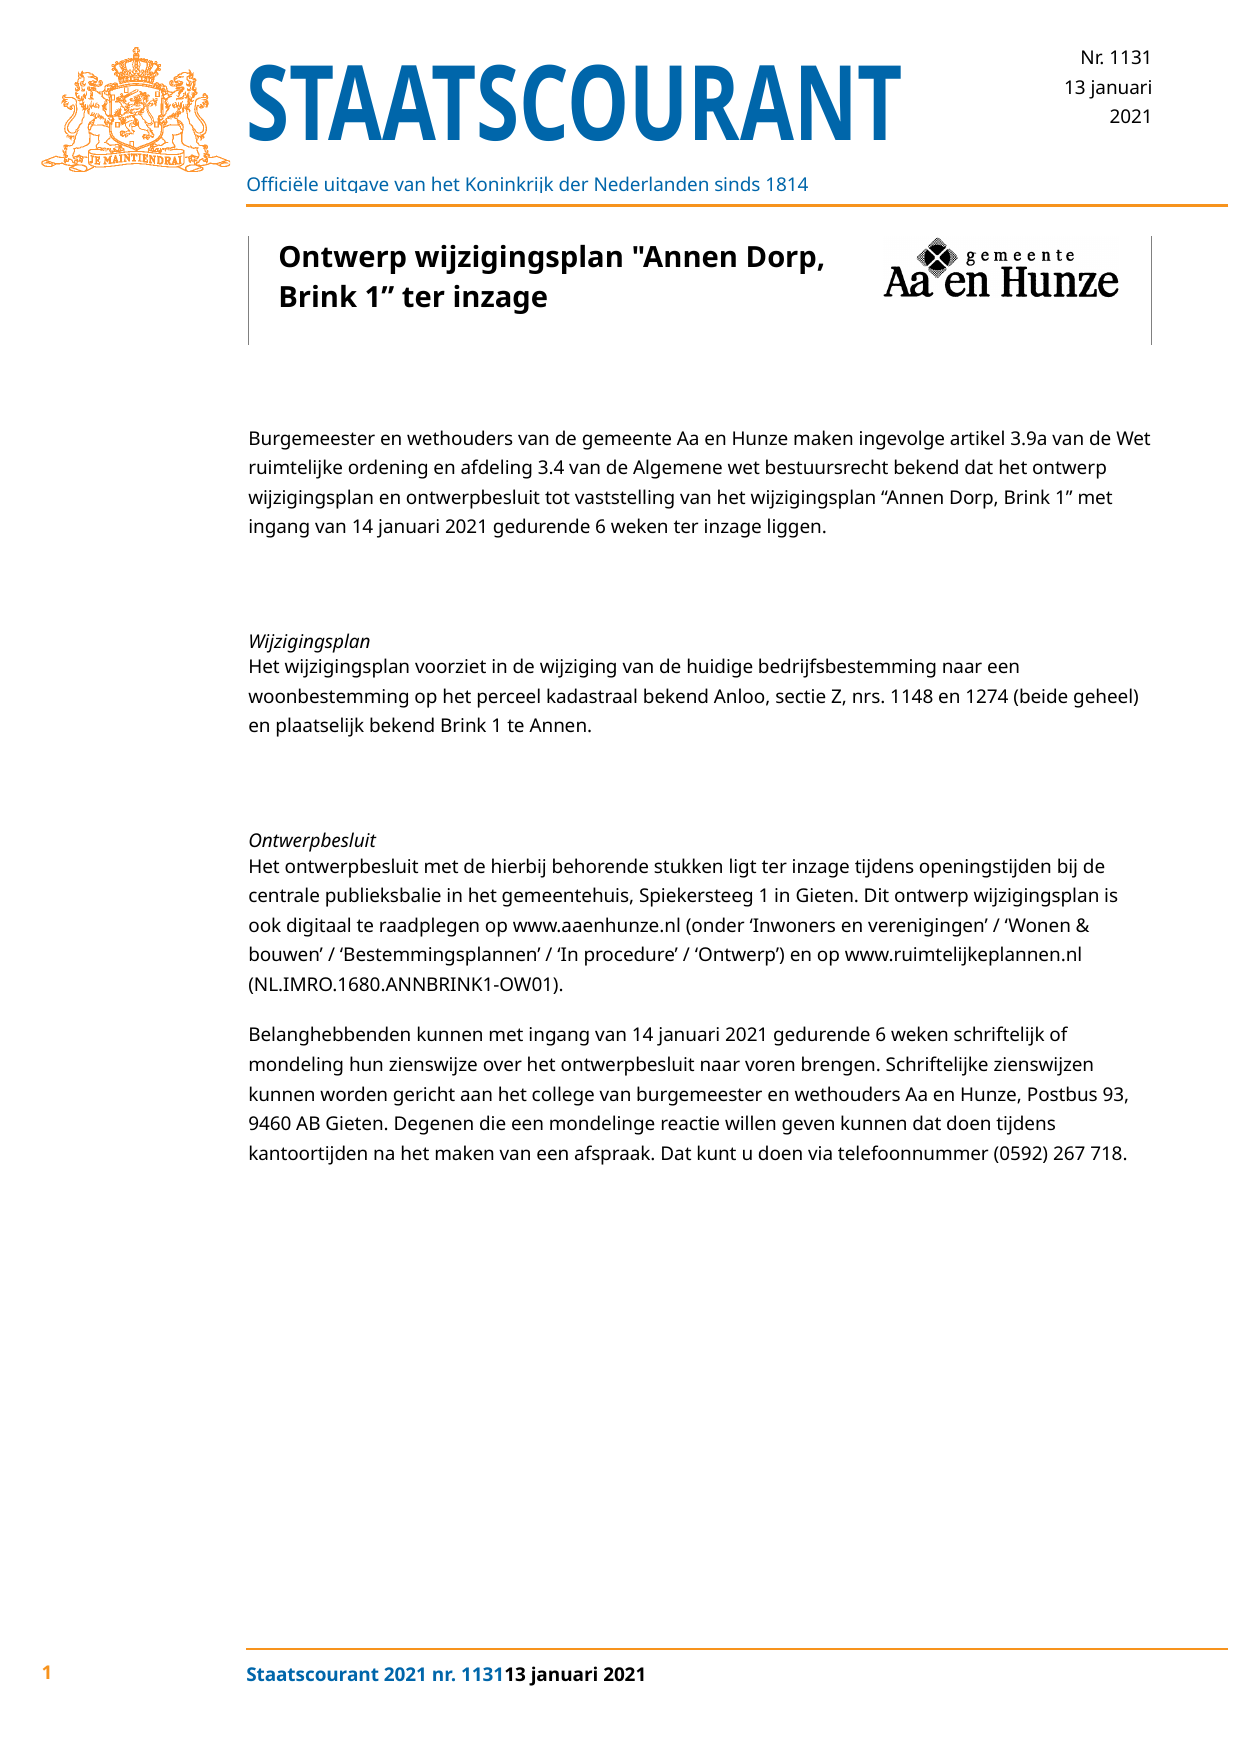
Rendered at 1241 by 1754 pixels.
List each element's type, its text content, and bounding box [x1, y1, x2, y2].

text Belanghebbenden kunnen met ingang van 14 januari 2021 gedurende 6 weken schriftelijk of mondeling hun zienswijze over het ontwerpbesluit naar voren brengen. Schriftelijke zienswijzen kunnen worden gericht aan het college van burgemeester en wethouders Aa en Hunze, Postbus 93, 9460 AB Gieten. Degenen die een mondelinge reactie willen geven kunnen dat doen tijdens kantoortijden na het maken van een afspraak. Dat kunt u doen via telefoonnummer (0592) 267 718. [248, 1022, 1152, 1166]
picture [882, 236, 1119, 298]
text Ontwerpbesluit [248, 827, 1152, 853]
table_header [850, 236, 1151, 345]
picture [41, 47, 231, 172]
table_header Ontwerp wijzigingsplan "Annen Dorp, Brink 1” ter inzage [249, 236, 850, 345]
text Burgemeester en wethouders van de gemeente Aa en Hunze maken ingevolge artikel 3.9a van de Wet ruimtelijke ordening en afdeling 3.4 van de Algemene wet bestuursrecht bekend dat het ontwerp wijzigingsplan en ontwerpbesluit tot vaststelling van het wijzigingsplan “Annen Dorp, Brink 1” met ingang van 14 januari 2021 gedurende 6 weken ter inzage liggen. [248, 425, 1152, 539]
text Het ontwerpbesluit met de hierbij behorende stukken ligt ter inzage tijdens openingstijden bij de centrale publieksbalie in het gemeentehuis, Spiekersteeg 1 in Gieten. Dit ontwerp wijzigingsplan is ook digitaal te raadplegen op www.aaenhunze.nl (onder ‘Inwoners en verenigingen’ / ‘Wonen & bouwen’ / ‘Bestemmingsplannen’ / ‘In procedure’ / ‘Ontwerp’) en op www.ruimtelijkeplannen.nl (NL.IMRO.1680.ANNBRINK1-OW01). [248, 853, 1152, 997]
text Wijzigingsplan [248, 628, 1152, 653]
text Het wijzigingsplan voorziet in de wijziging van de huidige bedrijfsbestemming naar een woonbestemming op het perceel kadastraal bekend Anloo, sectie Z, nrs. 1148 en 1274 (beide geheel) en plaatselijk bekend Brink 1 te Annen. [248, 653, 1152, 738]
